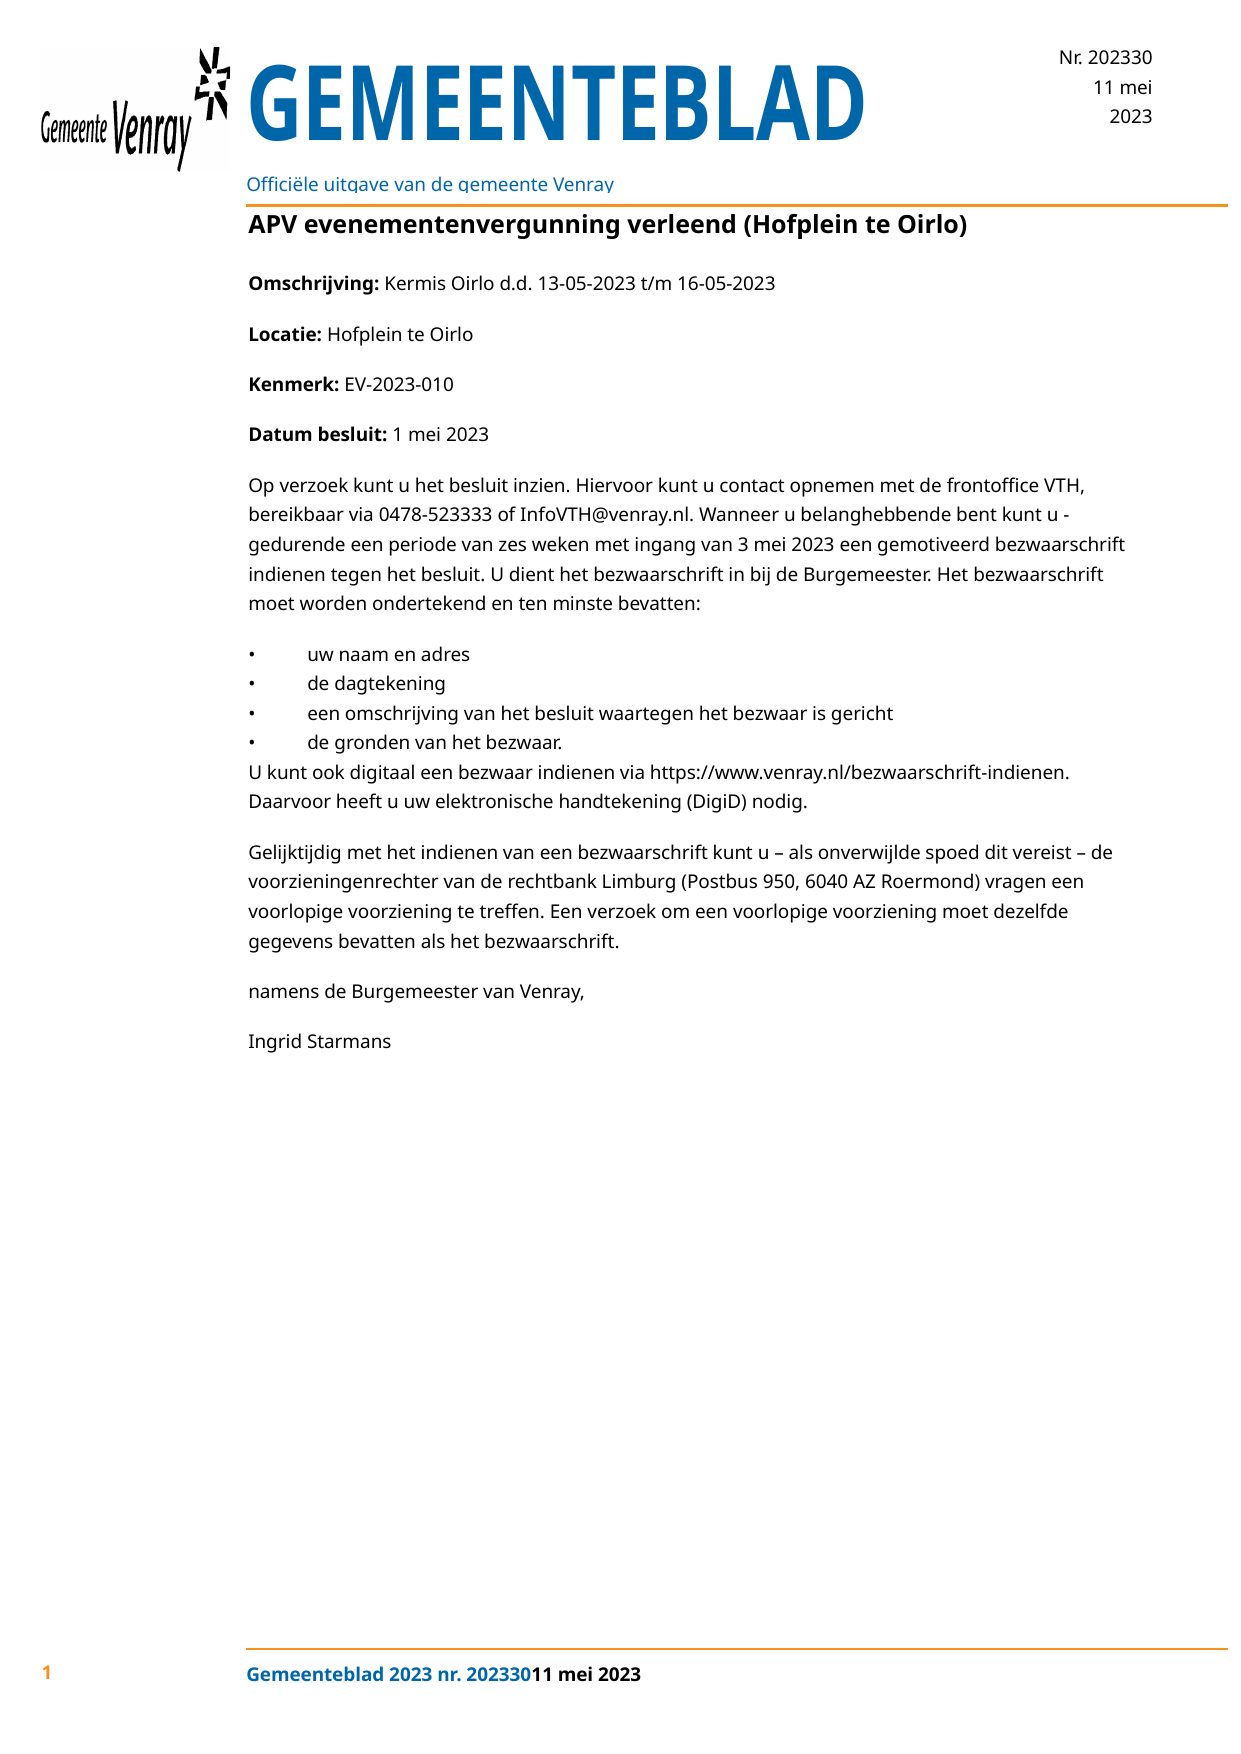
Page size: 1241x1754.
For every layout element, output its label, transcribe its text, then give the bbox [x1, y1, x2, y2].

list de dagtekening [248, 670, 1152, 696]
list een omschrijving van het besluit waartegen het bezwaar is gericht [248, 700, 1152, 726]
list uw naam en adres [248, 641, 1152, 666]
text Omschrijving: Kermis Oirlo d.d. 13-05-2023 t/m 16-05-2023 [248, 270, 1152, 296]
text Ingrid Starmans [248, 1029, 1152, 1054]
text Locatie: Hofplein te Oirlo [248, 321, 1152, 346]
text U kunt ook digitaal een bezwaar indienen via https://www.venray.nl/bezwaarschrift-indienen. Daarvoor heeft u uw elektronische handtekening (DigiD) nodig. [248, 759, 1152, 814]
text Datum besluit: 1 mei 2023 [248, 422, 1152, 447]
text APV evenementenvergunning verleend (Hofplein te Oirlo) [248, 207, 1152, 241]
text Gelijktijdig met het indienen van een bezwaarschrift kunt u – als onverwijlde spoed dit vereist – de voorzieningenrechter van de rechtbank Limburg (Postbus 950, 6040 AZ Roermond) vragen een voorlopige voorziening te treffen. Een verzoek om een voorlopige voorziening moet dezelfde gegevens bevatten als het bezwaarschrift. [248, 839, 1152, 953]
picture [41, 47, 231, 172]
text Op verzoek kunt u het besluit inzien. Hiervoor kunt u contact opnemen met de frontoffice VTH, bereikbaar via 0478-523333 of InfoVTH@venray.nl. Wanneer u belanghebbende bent kunt u - gedurende een periode van zes weken met ingang van 3 mei 2023 een gemotiveerd bezwaarschrift indienen tegen het besluit. U dient het bezwaarschrift in bij de Burgemeester. Het bezwaarschrift moet worden ondertekend en ten minste bevatten: [248, 472, 1152, 616]
list de gronden van het bezwaar. [248, 729, 1152, 755]
text Kenmerk: EV-2023-010 [248, 371, 1152, 397]
text namens de Burgemeester van Venray, [248, 978, 1152, 1004]
